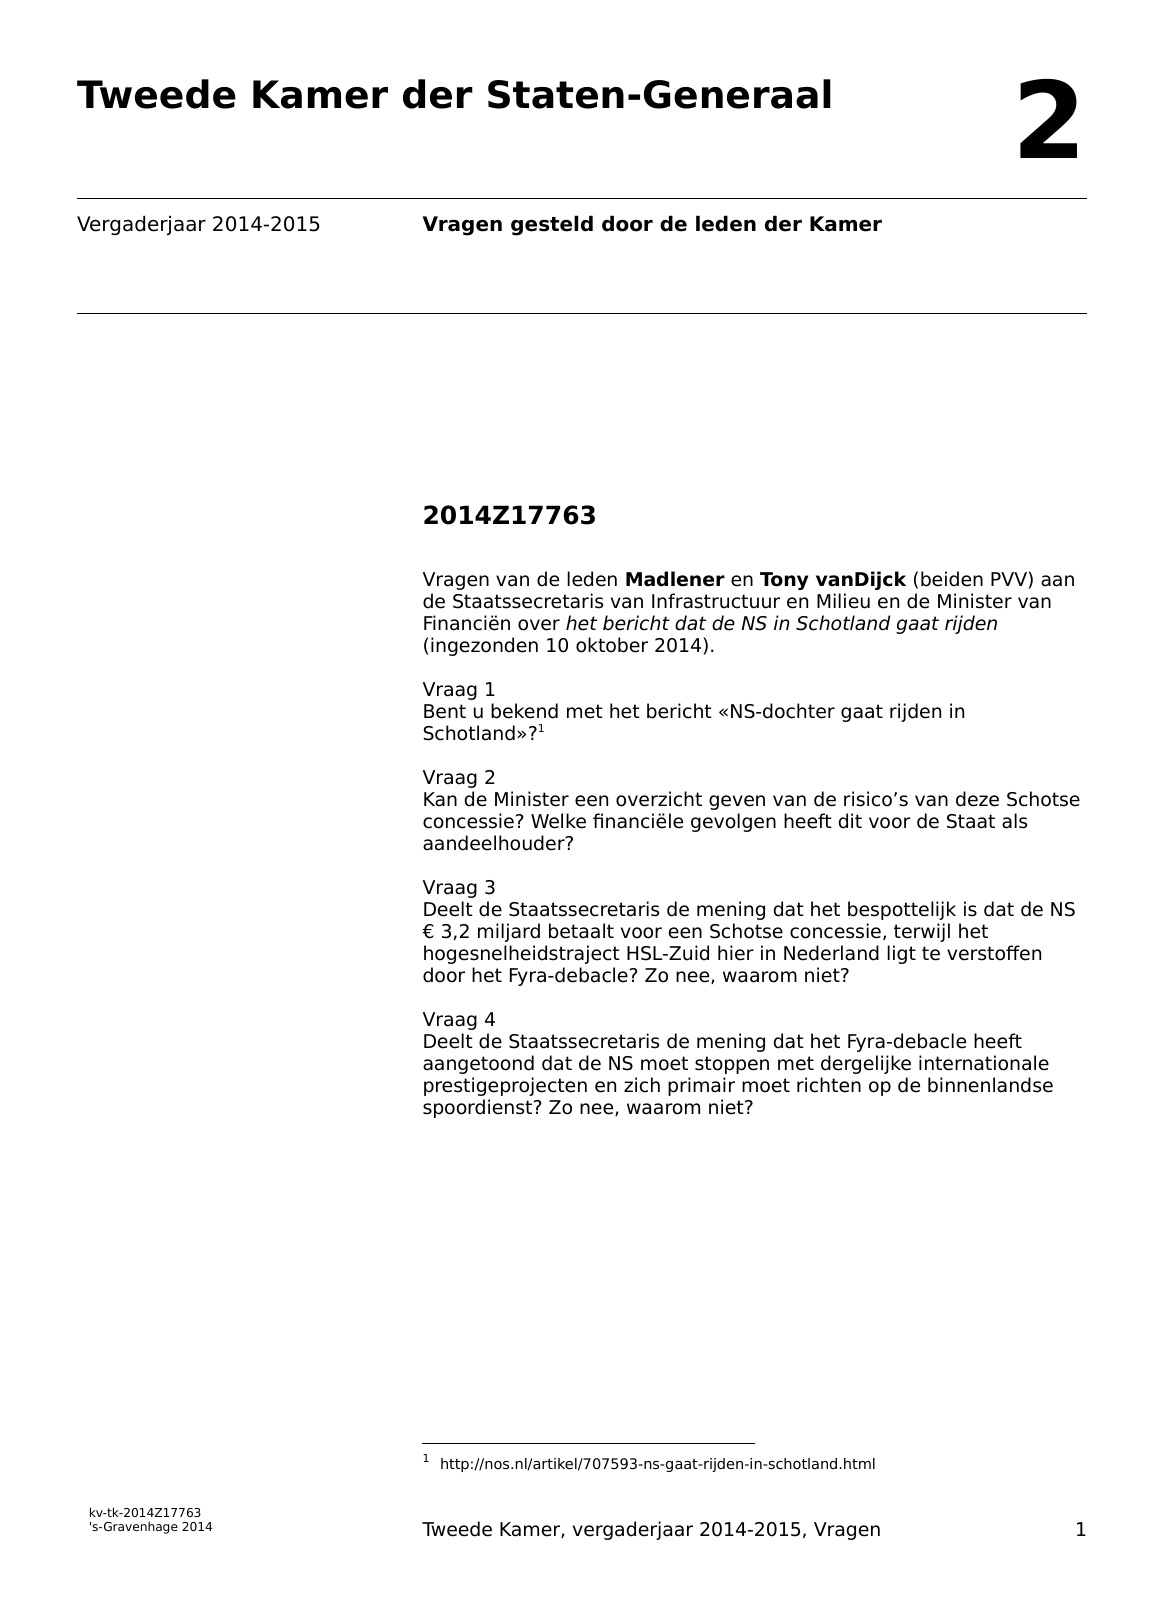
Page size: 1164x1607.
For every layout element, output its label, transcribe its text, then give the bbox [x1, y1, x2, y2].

table_cell Vergaderjaar 2014-2015 [77, 199, 422, 313]
text 2014Z17763 [422, 501, 1087, 531]
text Vraag 2 [422, 767, 1087, 789]
text Deelt de Staatssecretaris de mening dat het Fyra-debacle heeft aangetoond dat de NS moet stoppen met dergelijke internationale prestigeprojecten en zich primair moet richten op de binnenlandse spoordienst? Zo nee, waarom niet? [422, 1031, 1087, 1119]
text Deelt de Staatssecretaris de mening dat het bespottelijk is dat de NS € 3,2 miljard betaalt voor een Schotse concessie, terwijl het hogesnelheidstraject HSL-Zuid hier in Nederland ligt te verstoffen door het Fyra-debacle? Zo nee, waarom niet? [422, 899, 1087, 987]
text Vragen van de leden Madlener en Tony vanDijck (beiden PVV) aan de Staatssecretaris van Infrastructuur en Milieu en de Minister van Financiën over het bericht dat de NS in Schotland gaat rijden (ingezonden 10 oktober 2014). [422, 569, 1087, 657]
text Vraag 3 [422, 877, 1087, 899]
text Vraag 1 [422, 679, 1087, 701]
text Vraag 4 [422, 1009, 1087, 1031]
table_header Tweede Kamer der Staten-Generaal [77, 59, 886, 198]
text kv-tk-2014Z17763 [88, 1506, 323, 1520]
text Kan de Minister een overzicht geven van de risico’s van deze Schotse concessie? Welke financiële gevolgen heeft dit voor de Staat als aandeelhouder? [422, 789, 1087, 855]
table_cell Vragen gesteld door de leden der Kamer [422, 199, 1087, 313]
text http://nos.nl/artikel/707593-ns-gaat-rijden-in-schotland.html [422, 1452, 1087, 1474]
text 's-Gravenhage 2014 [88, 1520, 323, 1534]
text Bent u bekend met het bericht «NS-dochter gaat rijden in Schotland»? [422, 701, 1087, 745]
table_header 2 [886, 59, 1087, 198]
